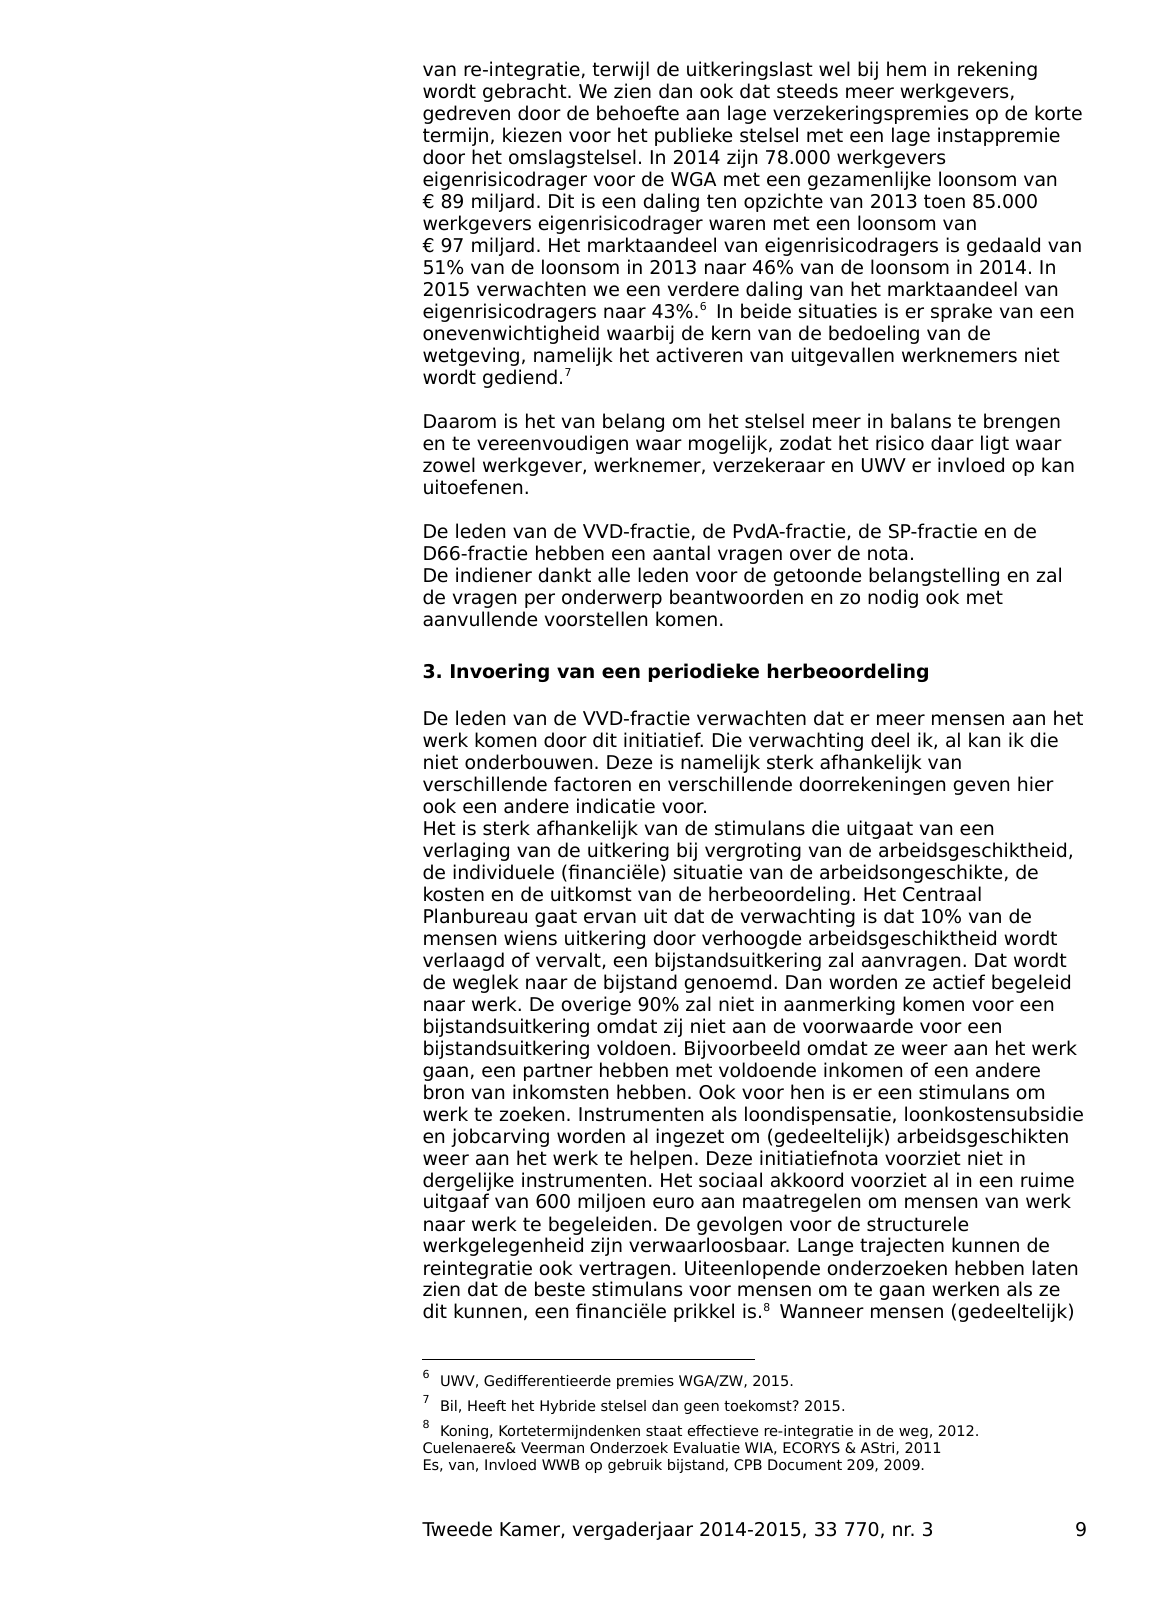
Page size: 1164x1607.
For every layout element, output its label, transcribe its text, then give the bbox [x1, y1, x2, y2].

text € 97 miljard. Het marktaandeel van eigenrisicodragers is gedaald van 51% van de loonsom in 2013 naar 46% van de loonsom in 2014. In 2015 verwachten we een verdere daling van het marktaandeel van eigenrisicodragers naar 43%. In beide situaties is er sprake van een onevenwichtigheid waarbij de kern van de bedoeling van de wetgeving, namelijk het activeren van uitgevallen werknemers niet wordt gediend. [422, 235, 1087, 389]
text De leden van de VVD-fractie, de PvdA-fractie, de SP-fractie en de D66-fractie hebben een aantal vragen over de nota. [422, 521, 1087, 565]
text Het is sterk afhankelijk van de stimulans die uitgaat van een verlaging van de uitkering bij vergroting van de arbeidsgeschiktheid, de individuele (financiële) situatie van de arbeidsongeschikte, de kosten en de uitkomst van de herbeoordeling. Het Centraal Planbureau gaat ervan uit dat de verwachting is dat 10% van de mensen wiens uitkering door verhoogde arbeidsgeschiktheid wordt verlaagd of vervalt, een bijstandsuitkering zal aanvragen. Dat wordt de weglek naar de bijstand genoemd. Dan worden ze actief begeleid naar werk. De overige 90% zal niet in aanmerking komen voor een bijstandsuitkering omdat zij niet aan de voorwaarde voor een bijstandsuitkering voldoen. Bijvoorbeeld omdat ze weer aan het werk gaan, een partner hebben met voldoende inkomen of een andere bron van inkomsten hebben. Ook voor hen is er een stimulans om werk te zoeken. Instrumenten als loondispensatie, loonkostensubsidie en jobcarving worden al ingezet om (gedeeltelijk) arbeidsgeschikten weer aan het werk te helpen. Deze initiatiefnota voorziet niet in dergelijke instrumenten. Het sociaal akkoord voorziet al in een ruime uitgaaf van 600 miljoen euro aan maatregelen om mensen van werk naar werk te begeleiden. De gevolgen voor de structurele werkgelegenheid zijn verwaarloosbaar. Lange trajecten kunnen de reintegratie ook vertragen. Uiteenlopende onderzoeken hebben laten zien dat de beste stimulans voor mensen om te gaan werken als ze dit kunnen, een financiële prikkel is. Wanneer mensen (gedeeltelijk) [422, 818, 1087, 1323]
subtitle 3. Invoering van een periodieke herbeoordeling [422, 661, 1087, 683]
text Daarom is het van belang om het stelsel meer in balans te brengen en te vereenvoudigen waar mogelijk, zodat het risico daar ligt waar zowel werkgever, werknemer, verzekeraar en UWV er invloed op kan uitoefenen. [422, 411, 1087, 499]
text Cuelenaere& Veerman Onderzoek Evaluatie WIA, ECORYS & AStri, 2011 [422, 1441, 1087, 1457]
text Es, van, Invloed WWB op gebruik bijstand, CPB Document 209, 2009. [422, 1457, 1087, 1474]
text Koning, Kortetermijndenken staat effectieve re-integratie in de weg, 2012. [422, 1418, 1087, 1441]
text UWV, Gedifferentieerde premies WGA/ZW, 2015. [422, 1368, 1087, 1391]
text De leden van de VVD-fractie verwachten dat er meer mensen aan het werk komen door dit initiatief. Die verwachting deel ik, al kan ik die niet onderbouwen. Deze is namelijk sterk afhankelijk van verschillende factoren en verschillende doorrekeningen geven hier ook een andere indicatie voor. [422, 708, 1087, 818]
text Bil, Heeft het Hybride stelsel dan geen toekomst? 2015. [422, 1393, 1087, 1416]
text De indiener dankt alle leden voor de getoonde belangstelling en zal de vragen per onderwerp beantwoorden en zo nodig ook met aanvullende voorstellen komen. [422, 565, 1087, 631]
text van re-integratie, terwijl de uitkeringslast wel bij hem in rekening wordt gebracht. We zien dan ook dat steeds meer werkgevers, gedreven door de behoefte aan lage verzekeringspremies op de korte termijn, kiezen voor het publieke stelsel met een lage instappremie door het omslagstelsel. In 2014 zijn 78.000 werkgevers eigenrisicodrager voor de WGA met een gezamenlijke loonsom van € 89 miljard. Dit is een daling ten opzichte van 2013 toen 85.000 werkgevers eigenrisicodrager waren met een loonsom van [422, 59, 1087, 235]
